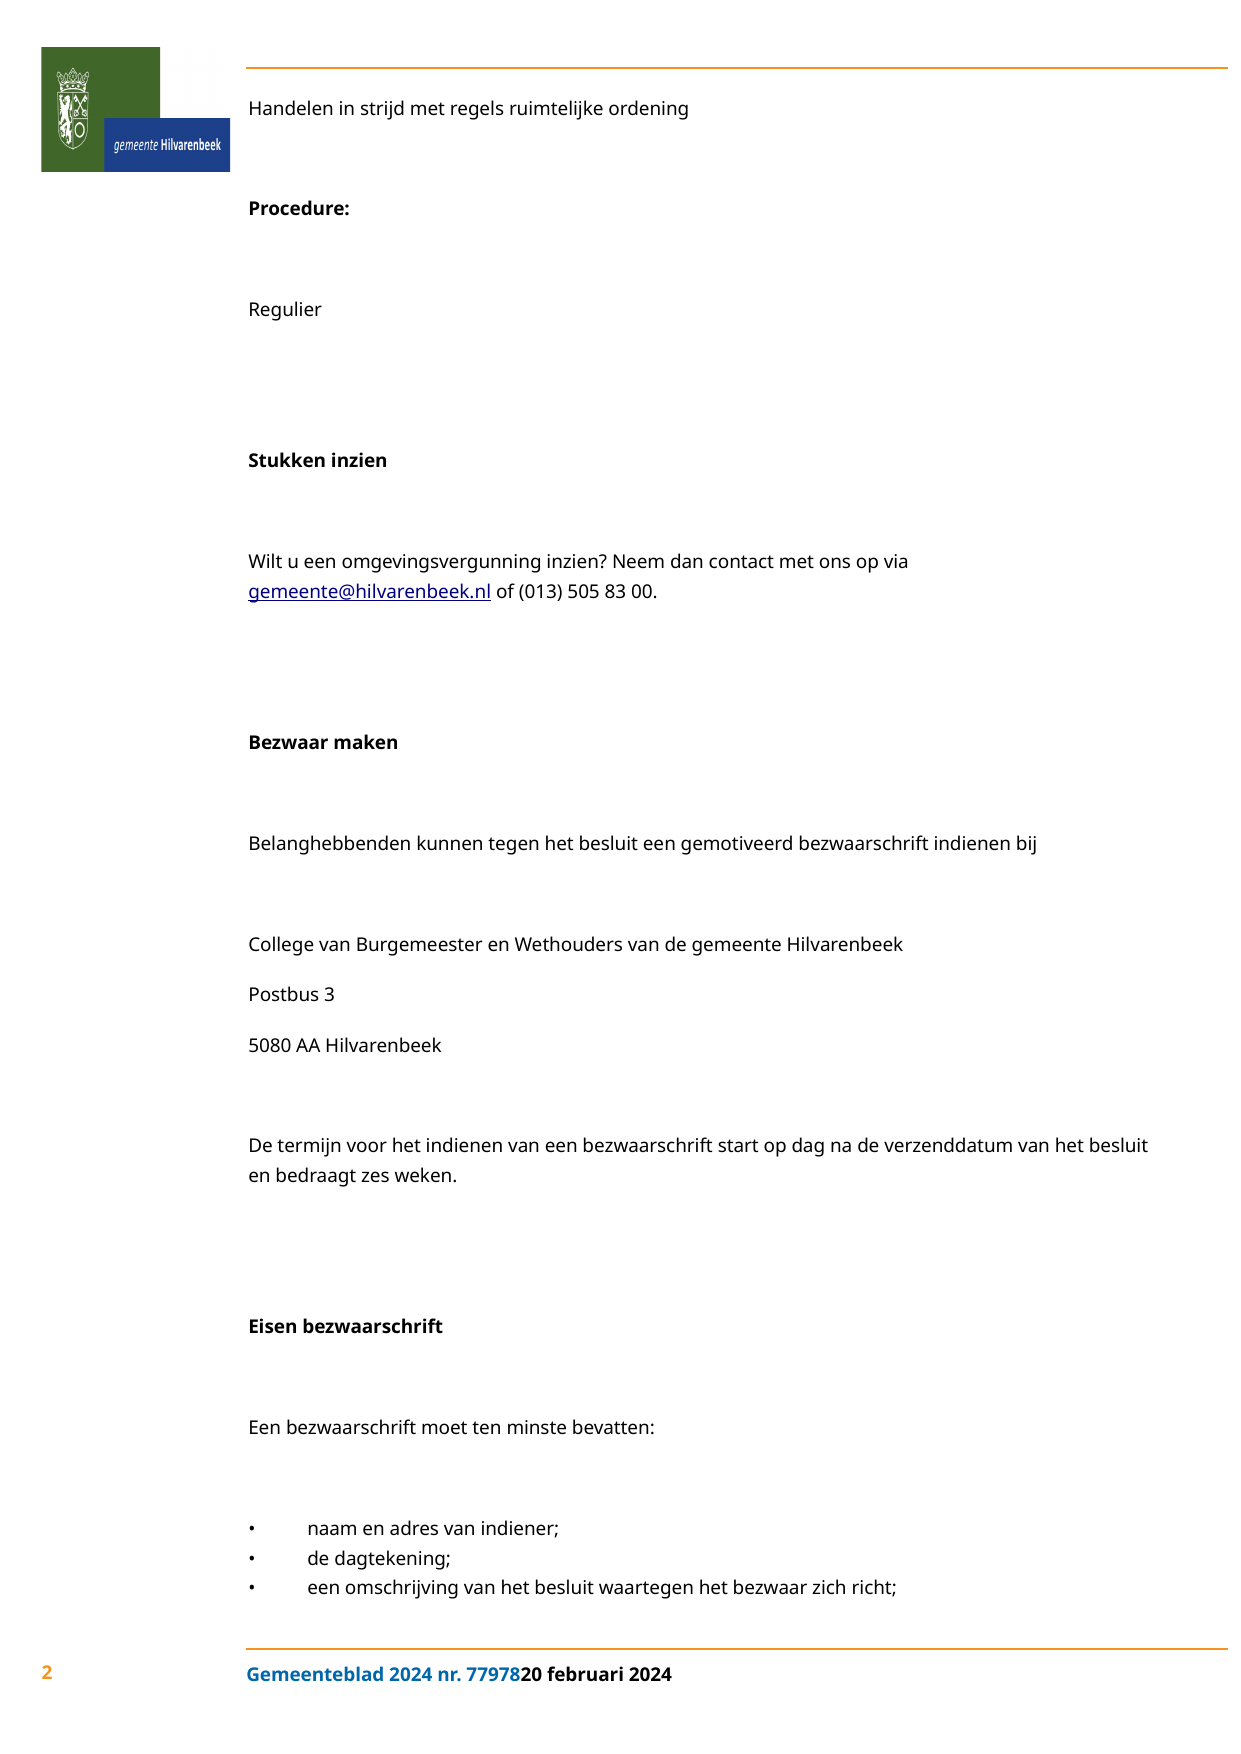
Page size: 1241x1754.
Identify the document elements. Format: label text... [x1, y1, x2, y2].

text Postbus 3 [248, 981, 1152, 1007]
text Eisen bezwaarschrift [248, 1313, 1152, 1339]
text Bezwaar maken [248, 729, 1152, 755]
list naam en adres van indiener; [248, 1515, 1152, 1541]
text Wilt u een omgevingsvergunning inzien? Neem dan contact met ons op via gemeente@hilvarenbeek.nl of (013) 505 83 00. [248, 548, 1152, 604]
text Procedure: [248, 196, 1152, 221]
list de dagtekening; [248, 1545, 1152, 1571]
text De termijn voor het indienen van een bezwaarschrift start op dag na de verzenddatum van het besluit en bedraagt zes weken. [248, 1133, 1152, 1188]
text Belanghebbenden kunnen tegen het besluit een gemotiveerd bezwaarschrift indienen bij [248, 830, 1152, 856]
text College van Burgemeester en Wethouders van de gemeente Hilvarenbeek [248, 931, 1152, 957]
text Handelen in strijd met regels ruimtelijke ordening [248, 95, 1152, 121]
text Een bezwaarschrift moet ten minste bevatten: [248, 1414, 1152, 1440]
list een omschrijving van het besluit waartegen het bezwaar zich richt; [248, 1574, 1152, 1600]
picture [41, 47, 231, 172]
text Regulier [248, 296, 1152, 322]
text Stukken inzien [248, 448, 1152, 473]
text 5080 AA Hilvarenbeek [248, 1032, 1152, 1058]
